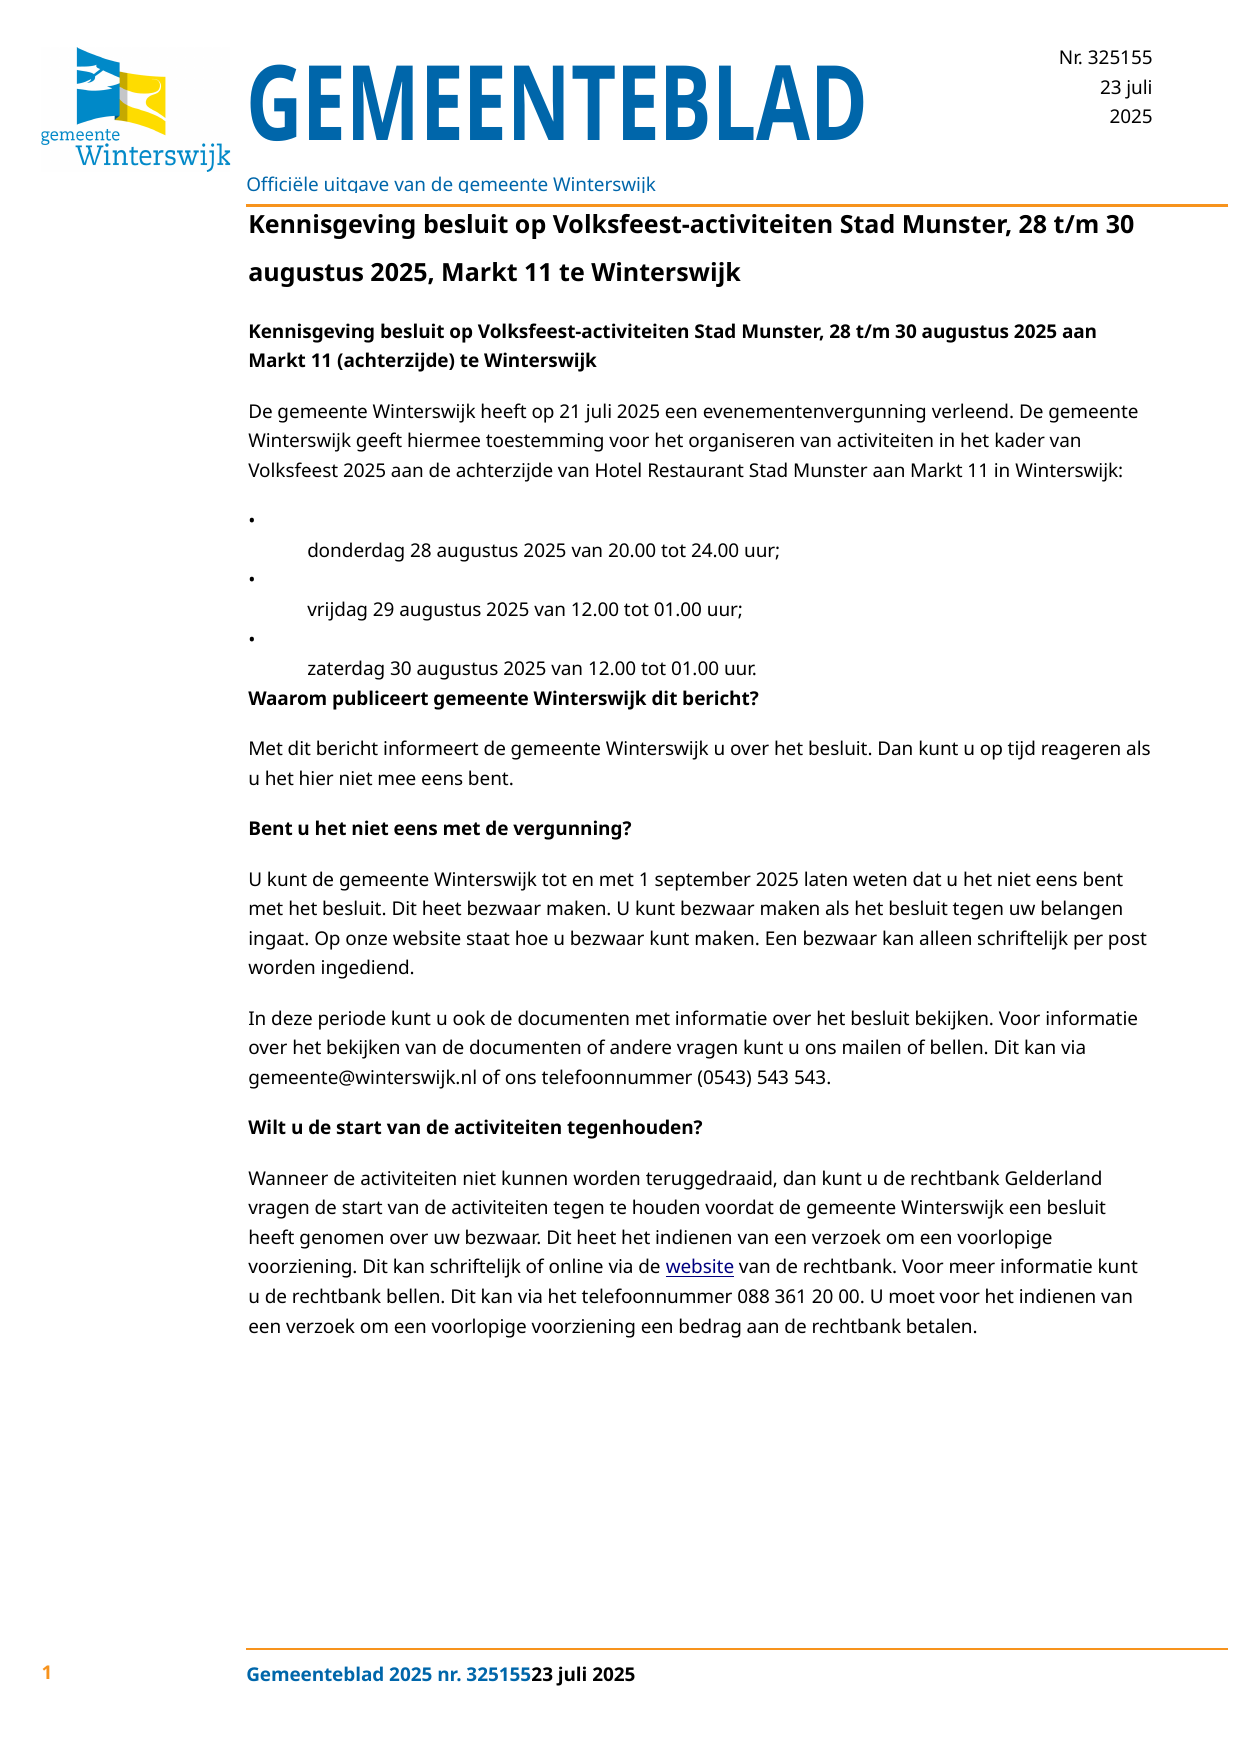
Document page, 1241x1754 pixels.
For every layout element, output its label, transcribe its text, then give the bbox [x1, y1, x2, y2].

text In deze periode kunt u ook de documenten met informatie over het besluit bekijken. Voor informatie over het bekijken van de documenten of andere vragen kunt u ons mailen of bellen. Dit kan via gemeente@winterswijk.nl of ons telefoonnummer (0543) 543 543. [248, 1005, 1152, 1090]
picture [225, 153, 231, 162]
text Waarom publiceert gemeente Winterswijk dit bericht? [248, 685, 1152, 711]
text Wilt u de start van de activiteiten tegenhouden? [248, 1114, 1152, 1140]
text Kennisgeving besluit op Volksfeest-activiteiten Stad Munster, 28 t/m 30 augustus 2025 aan Markt 11 (achterzijde) te Winterswijk [248, 318, 1152, 373]
picture [41, 47, 231, 172]
text De gemeente Winterswijk heeft op 21 juli 2025 een evenementenvergunning verleend. De gemeente Winterswijk geeft hiermee toestemming voor het organiseren van activiteiten in het kader van Volksfeest 2025 aan de achterzijde van Hotel Restaurant Stad Munster aan Markt 11 in Winterswijk: [248, 398, 1152, 483]
text Met dit bericht informeert de gemeente Winterswijk u over het besluit. Dan kunt u op tijd reageren als u het hier niet mee eens bent. [248, 735, 1152, 791]
text Bent u het niet eens met de vergunning? [248, 815, 1152, 841]
text U kunt de gemeente Winterswijk tot en met 1 september 2025 laten weten dat u het niet eens bent met het besluit. Dit heet bezwaar maken. U kunt bezwaar maken als het besluit tegen uw belangen ingaat. Op onze website staat hoe u bezwaar kunt maken. Een bezwaar kan alleen schriftelijk per post worden ingediend. [248, 866, 1152, 980]
list vrijdag 29 augustus 2025 van 12.00 tot 01.00 uur; [248, 596, 1152, 622]
list zaterdag 30 augustus 2025 van 12.00 tot 01.00 uur. [248, 655, 1152, 681]
text Kennisgeving besluit op Volksfeest-activiteiten Stad Munster, 28 t/m 30 augustus 2025, Markt 11 te Winterswijk [248, 207, 1152, 288]
list donderdag 28 augustus 2025 van 20.00 tot 24.00 uur; [248, 537, 1152, 563]
text Wanneer de activiteiten niet kunnen worden teruggedraaid, dan kunt u de rechtbank Gelderland vragen de start van de activiteiten tegen te houden voordat de gemeente Winterswijk een besluit heeft genomen over uw bezwaar. Dit heet het indienen van een verzoek om een voorlopige voorziening. Dit kan schriftelijk of online via de website van de rechtbank. Voor meer informatie kunt u de rechtbank bellen. Dit kan via het telefoonnummer 088 361 20 00. U moet voor het indienen van een verzoek om een voorlopige voorziening een bedrag aan de rechtbank betalen. [248, 1165, 1152, 1339]
